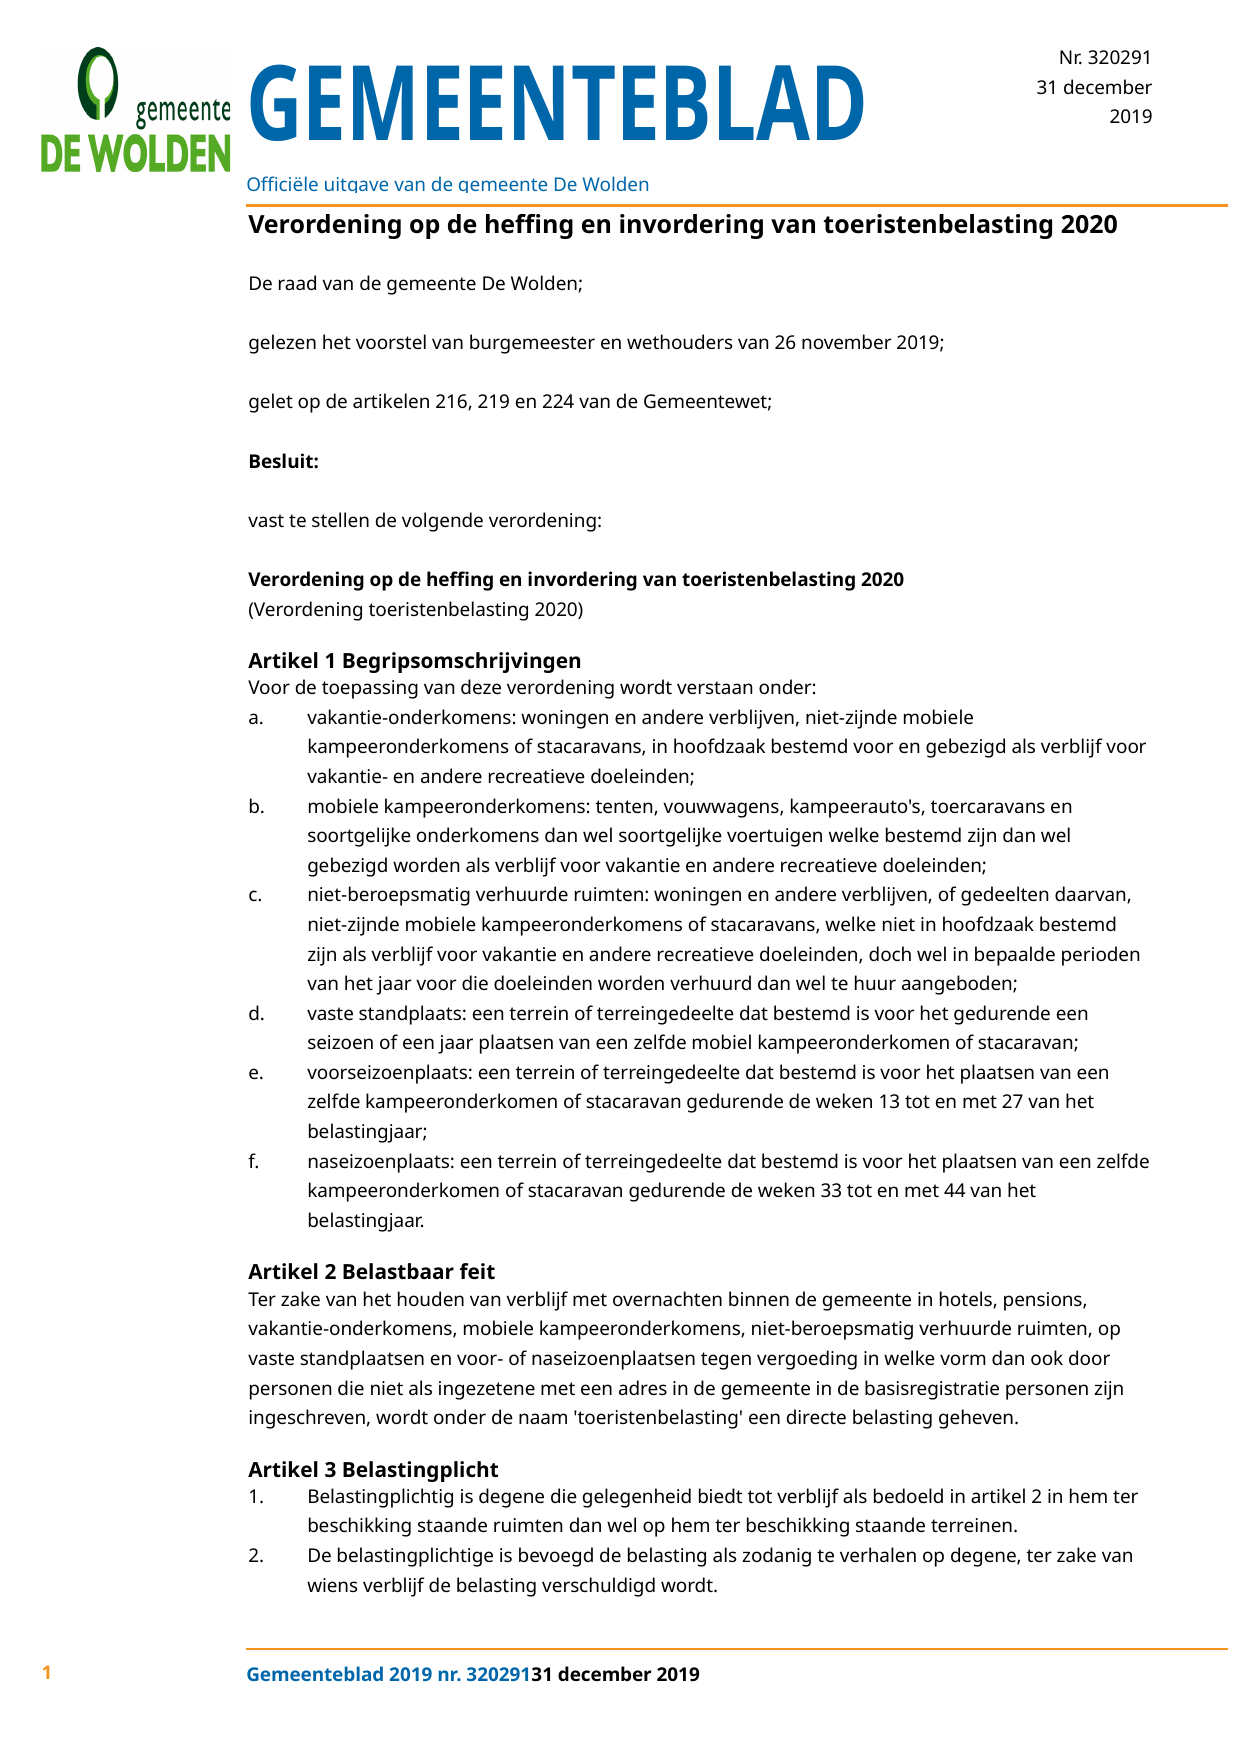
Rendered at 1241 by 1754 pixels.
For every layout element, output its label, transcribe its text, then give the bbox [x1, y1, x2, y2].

list vakantie-onderkomens: woningen en andere verblijven, niet-zijnde mobiele kampeeronderkomens of stacaravans, in hoofdzaak bestemd voor en gebezigd als verblijf voor vakantie- en andere recreatieve doeleinden; [248, 704, 1152, 789]
list Belastingplichtig is degene die gelegenheid biedt tot verblijf als bedoeld in artikel 2 in hem ter beschikking staande ruimten dan wel op hem ter beschikking staande terreinen. [248, 1483, 1152, 1538]
text De raad van de gemeente De Wolden; [248, 270, 1152, 296]
text Voor de toepassing van deze verordening wordt verstaan onder: [248, 674, 1152, 700]
text Artikel 1 Begripsomschrijvingen [248, 646, 1152, 674]
text Artikel 3 Belastingplicht [248, 1455, 1152, 1483]
text (Verordening toeristenbelasting 2020) [248, 596, 1152, 621]
text Ter zake van het houden van verblijf met overnachten binnen de gemeente in hotels, pensions, vakantie-onderkomens, mobiele kampeeronderkomens, niet-beroepsmatig verhuurde ruimten, op vaste standplaatsen en voor- of naseizoenplaatsen tegen vergoeding in welke vorm dan ook door personen die niet als ingezetene met een adres in de gemeente in de basisregistratie personen zijn ingeschreven, wordt onder de naam 'toeristenbelasting' een directe belasting geheven. [248, 1286, 1152, 1430]
text Verordening op de heffing en invordering van toeristenbelasting 2020 [248, 566, 1152, 592]
list naseizoenplaats: een terrein of terreingedeelte dat bestemd is voor het plaatsen van een zelfde kampeeronderkomen of stacaravan gedurende de weken 33 tot en met 44 van het belastingjaar. [248, 1148, 1152, 1233]
picture [41, 47, 231, 172]
text vast te stellen de volgende verordening: [248, 507, 1152, 533]
list De belastingplichtige is bevoegd de belasting als zodanig te verhalen op degene, ter zake van wiens verblijf de belasting verschuldigd wordt. [248, 1542, 1152, 1598]
list voorseizoenplaats: een terrein of terreingedeelte dat bestemd is voor het plaatsen van een zelfde kampeeronderkomen of stacaravan gedurende de weken 13 tot en met 27 van het belastingjaar; [248, 1059, 1152, 1144]
text Besluit: [248, 448, 1152, 473]
text Artikel 2 Belastbaar feit [248, 1257, 1152, 1286]
text gelet op de artikelen 216, 219 en 224 van de Gemeentewet; [248, 389, 1152, 414]
list mobiele kampeeronderkomens: tenten, vouwwagens, kampeerauto's, toercaravans en soortgelijke onderkomens dan wel soortgelijke voertuigen welke bestemd zijn dan wel gebezigd worden als verblijf voor vakantie en andere recreatieve doeleinden; [248, 793, 1152, 878]
list niet-beroepsmatig verhuurde ruimten: woningen en andere verblijven, of gedeelten daarvan, niet-zijnde mobiele kampeeronderkomens of stacaravans, welke niet in hoofdzaak bestemd zijn als verblijf voor vakantie en andere recreatieve doeleinden, doch wel in bepaalde perioden van het jaar voor die doeleinden worden verhuurd dan wel te huur aangeboden; [248, 882, 1152, 996]
text gelezen het voorstel van burgemeester en wethouders van 26 november 2019; [248, 329, 1152, 355]
text Verordening op de heffing en invordering van toeristenbelasting 2020 [248, 207, 1152, 241]
list vaste standplaats: een terrein of terreingedeelte dat bestemd is voor het gedurende een seizoen of een jaar plaatsen van een zelfde mobiel kampeeronderkomen of stacaravan; [248, 1000, 1152, 1055]
